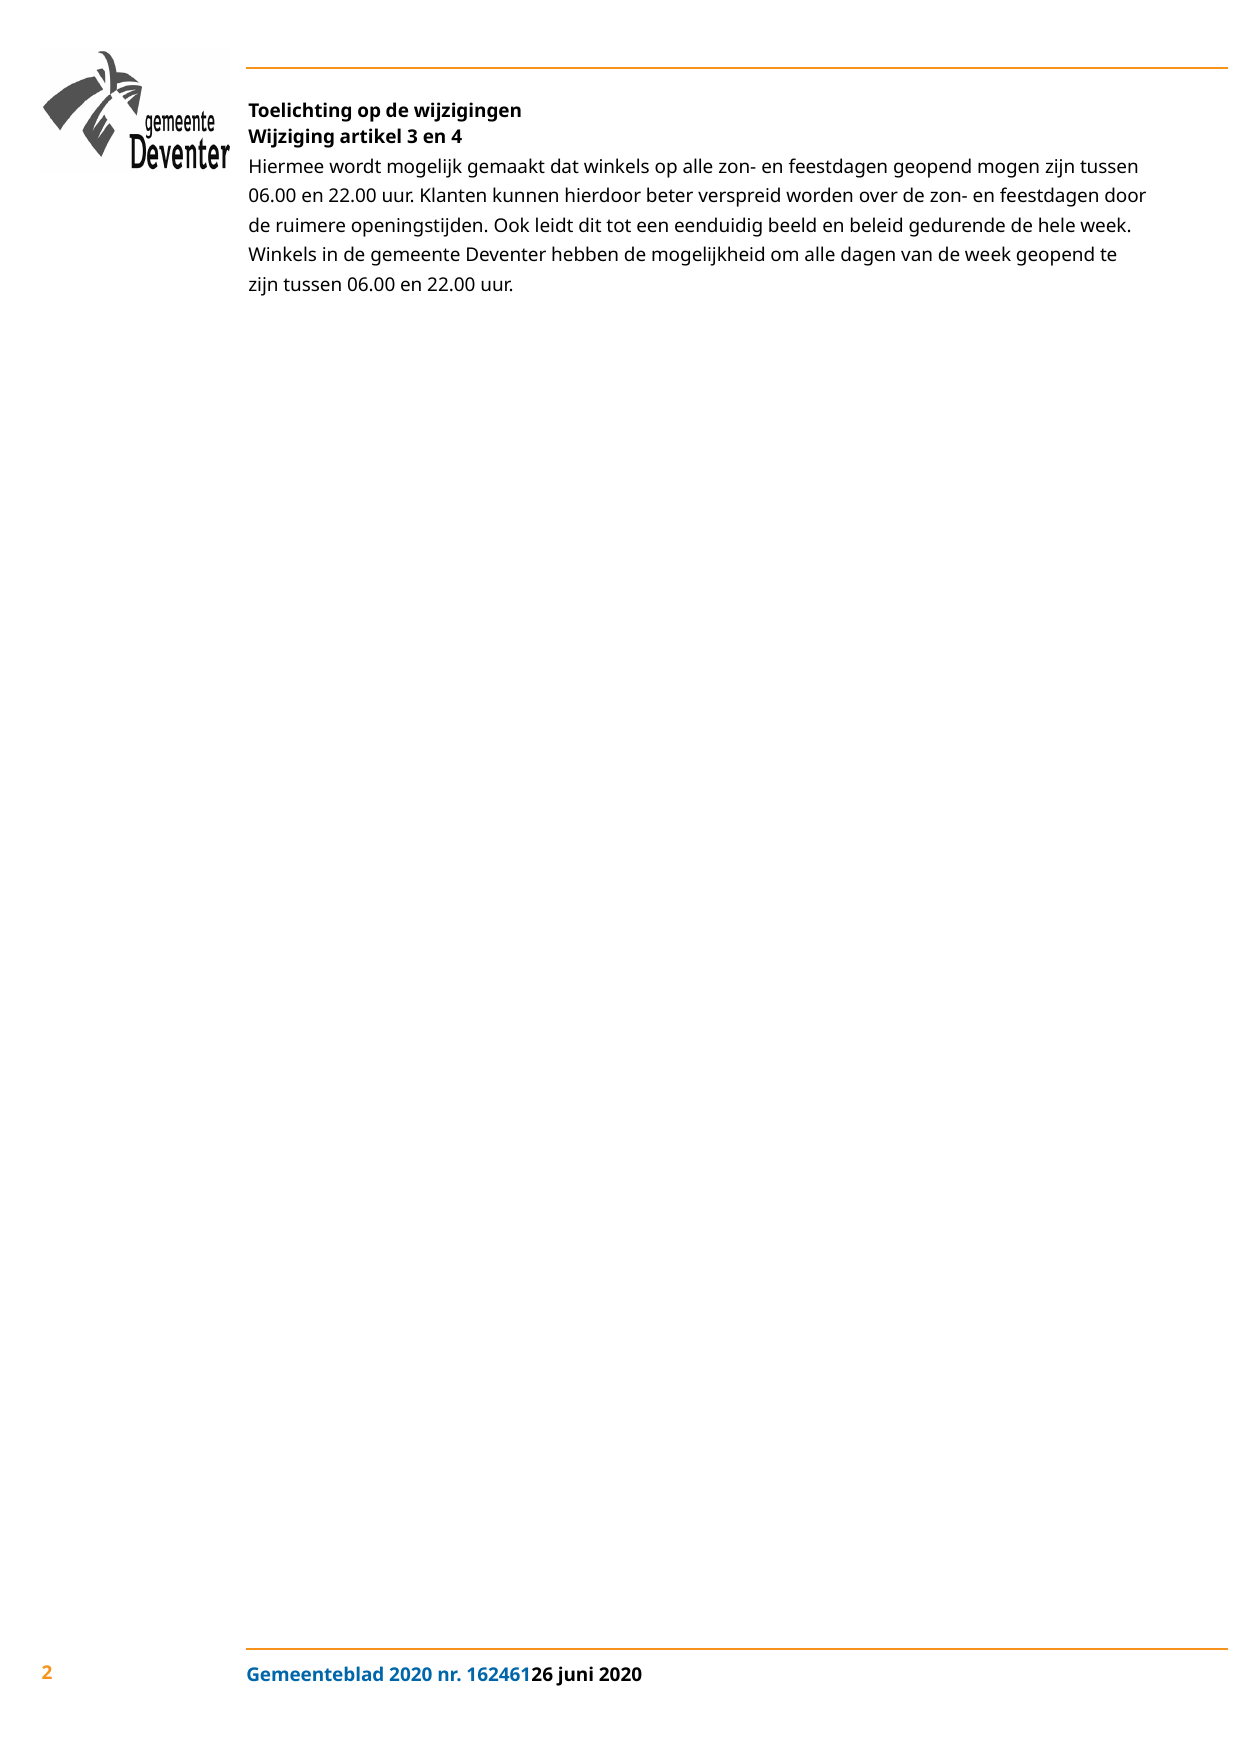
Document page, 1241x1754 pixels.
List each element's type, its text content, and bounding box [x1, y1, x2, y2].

text Toelichting op de wijzigingen [248, 95, 1152, 123]
text Wijziging artikel 3 en 4 [248, 123, 1152, 149]
text Hiermee wordt mogelijk gemaakt dat winkels op alle zon- en feestdagen geopend mogen zijn tussen 06.00 en 22.00 uur. Klanten kunnen hierdoor beter verspreid worden over de zon- en feestdagen door de ruimere openingstijden. Ook leidt dit tot een eenduidig beeld en beleid gedurende de hele week. Winkels in de gemeente Deventer hebben de mogelijkheid om alle dagen van de week geopend te zijn tussen 06.00 en 22.00 uur. [248, 153, 1152, 297]
picture [41, 47, 231, 172]
